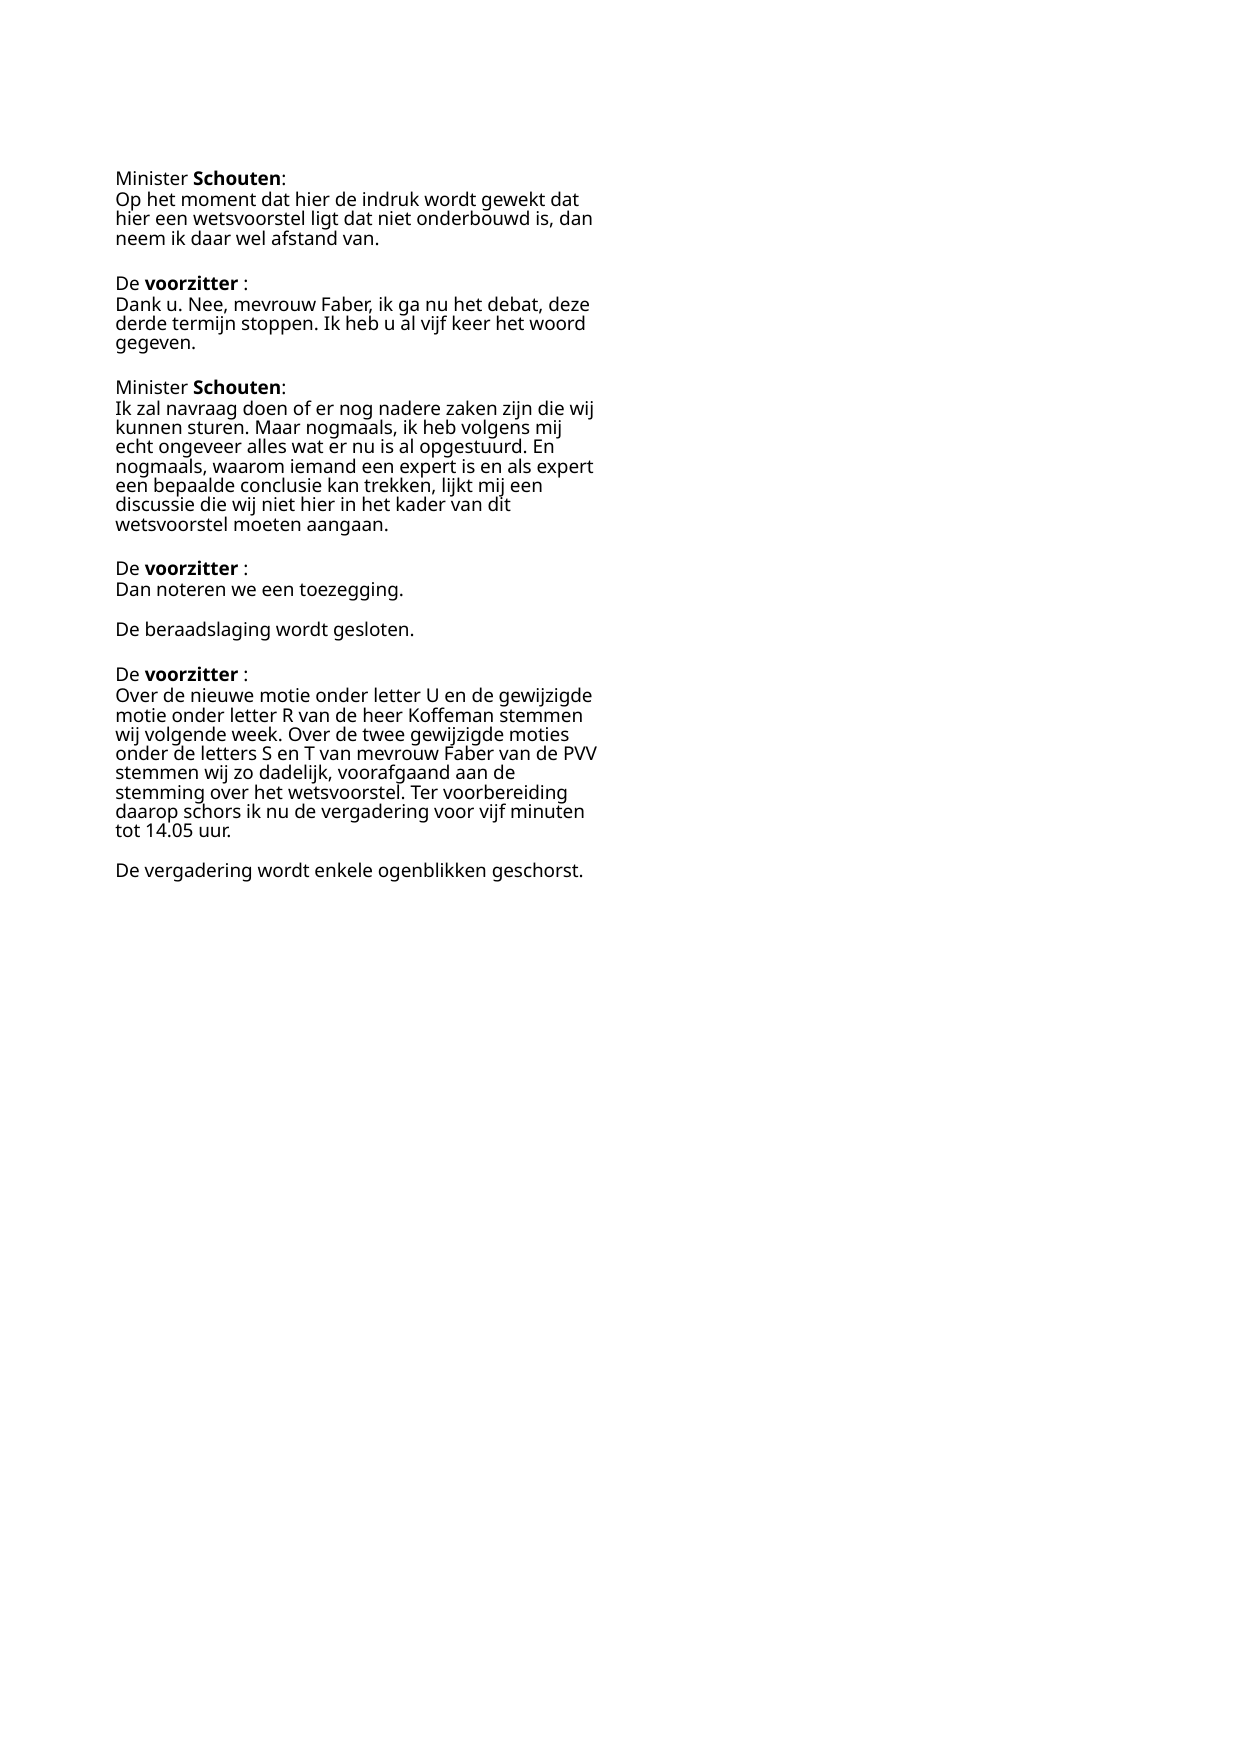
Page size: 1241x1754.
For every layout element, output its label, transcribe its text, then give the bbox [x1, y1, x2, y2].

text Op het moment dat hier de indruk wordt gewekt dat hier een wetsvoorstel ligt dat niet onderbouwd is, dan neem ik daar wel afstand van. [115, 191, 605, 249]
text De beraadslaging wordt gesloten. [115, 621, 605, 641]
text De voorzitter : [115, 662, 605, 687]
text Minister Schouten: [115, 374, 605, 400]
text Ik zal navraag doen of er nog nadere zaken zijn die wij kunnen sturen. Maar nogmaals, ik heb volgens mij echt ongeveer alles wat er nu is al opgestuurd. En nogmaals, waarom iemand een expert is en als expert een bepaalde conclusie kan trekken, lijkt mij een discussie die wij niet hier in het kader van dit wetsvoorstel moeten aangaan. [115, 400, 605, 535]
text De voorzitter : [115, 270, 605, 296]
text Dank u. Nee, mevrouw Faber, ik ga nu het debat, deze derde termijn stoppen. Ik heb u al vijf keer het woord gegeven. [115, 296, 605, 353]
text Minister Schouten: [115, 165, 605, 191]
text De voorzitter : [115, 556, 605, 581]
text Dan noteren we een toezegging. [115, 581, 605, 601]
text De vergadering wordt enkele ogenblikken geschorst. [115, 862, 605, 882]
text Over de nieuwe motie onder letter U en de gewijzigde motie onder letter R van de heer Koffeman stemmen wij volgende week. Over de twee gewijzigde moties onder de letters S en T van mevrouw Faber van de PVV stemmen wij zo dadelijk, voorafgaand aan de stemming over het wetsvoorstel. Ter voorbereiding daarop schors ik nu de vergadering voor vijf minuten tot 14.05 uur. [115, 687, 605, 841]
